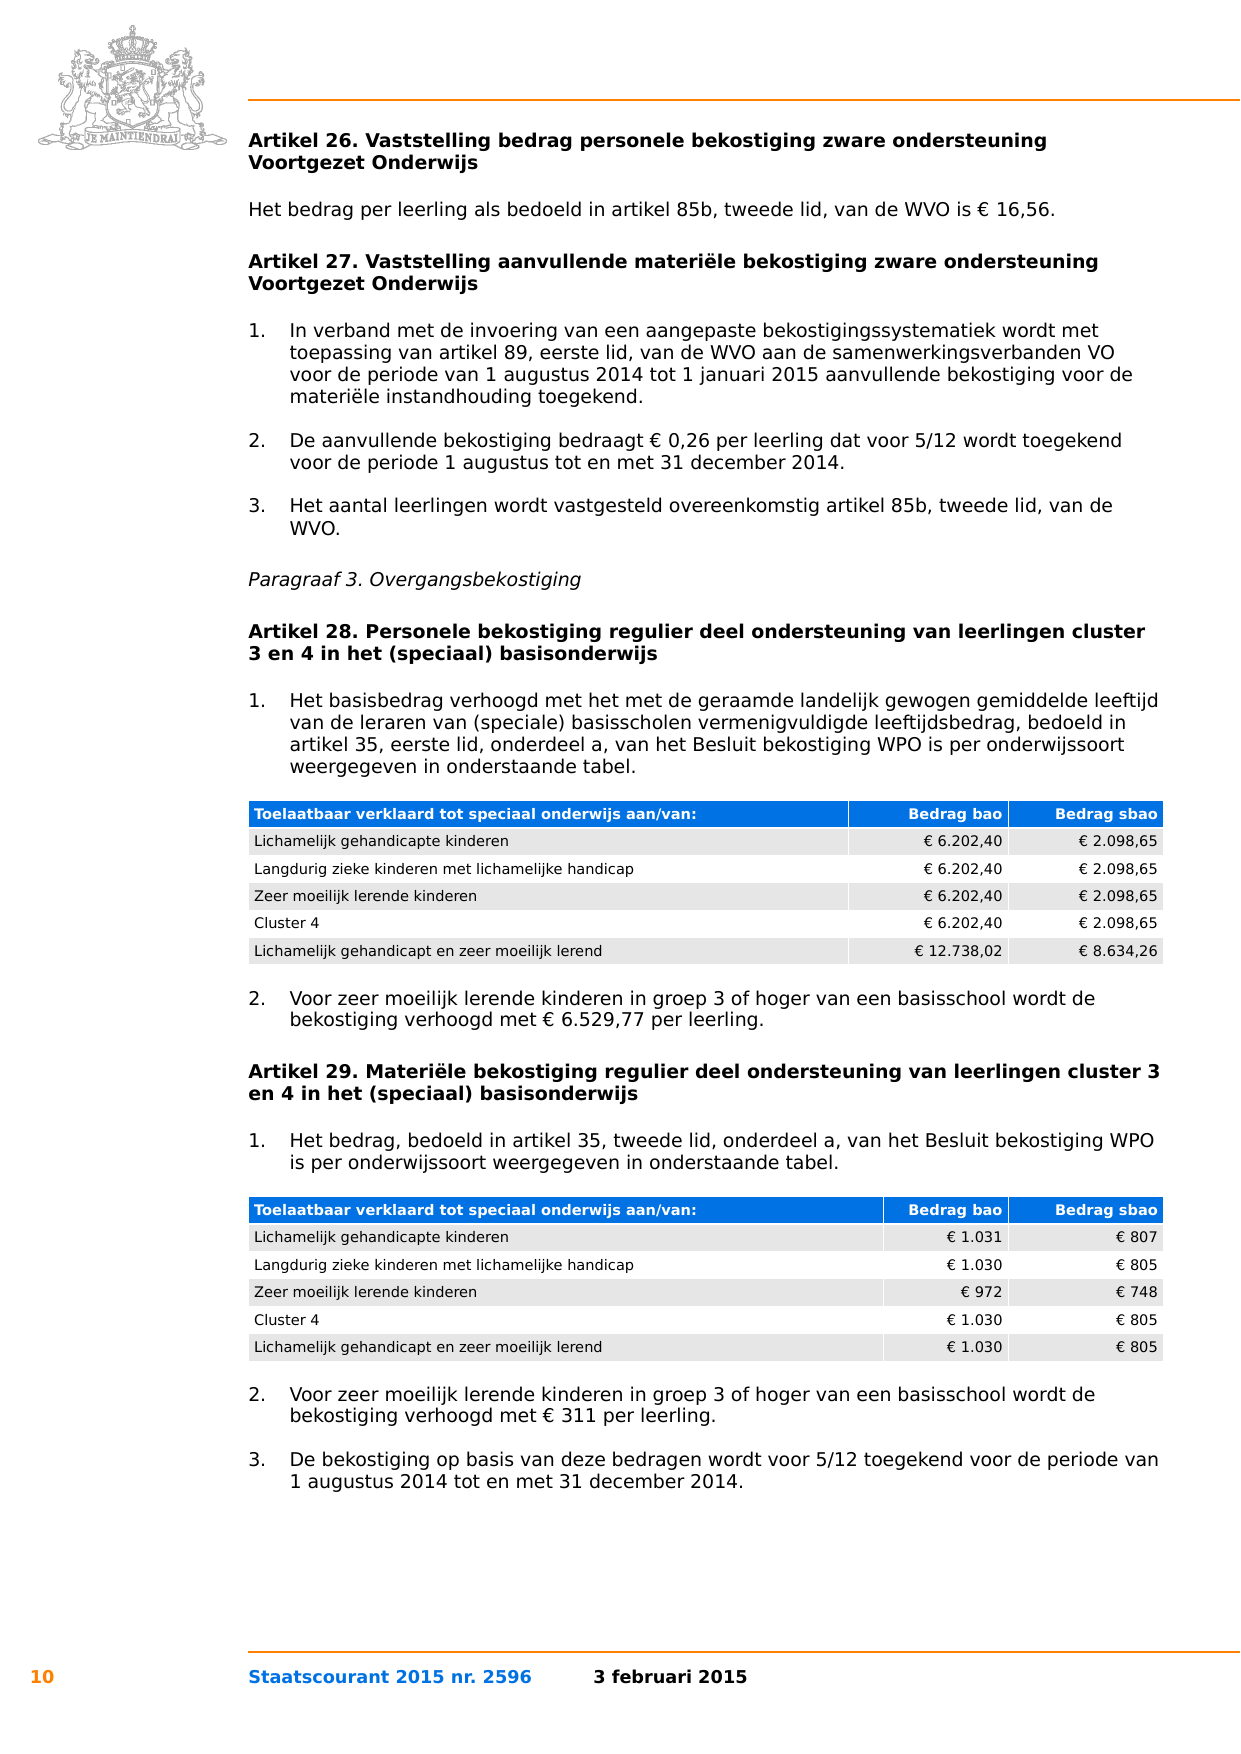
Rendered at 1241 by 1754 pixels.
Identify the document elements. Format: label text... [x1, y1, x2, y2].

table_cell € 1.030 [884, 1252, 1008, 1278]
table_cell € 748 [1009, 1279, 1163, 1306]
table_cell Zeer moeilijk lerende kinderen [249, 1279, 883, 1306]
text 3. Het aantal leerlingen wordt vastgesteld overeenkomstig artikel 85b, tweede lid, van de WVO. [248, 495, 1163, 539]
table_cell € 805 [1009, 1307, 1163, 1333]
table_cell € 1.031 [884, 1225, 1008, 1251]
table_cell € 6.202,40 [849, 829, 1008, 855]
subtitle Artikel 28. Personele bekostiging regulier deel ondersteuning van leerlingen cluster 3 en 4 in het (speciaal) basisonderwijs [248, 621, 1163, 665]
text 2. Voor zeer moeilijk lerende kinderen in groep 3 of hoger van een basisschool wordt de bekostiging verhoogd met € 311 per leerling. [248, 1383, 1163, 1427]
table_cell Langdurig zieke kinderen met lichamelijke handicap [249, 856, 848, 882]
subtitle Paragraaf 3. Overgangsbekostiging [248, 569, 1163, 591]
table_cell € 12.738,02 [849, 938, 1008, 964]
table_header Bedrag bao [884, 1197, 1008, 1223]
subtitle Artikel 27. Vaststelling aanvullende materiële bekostiging zware ondersteuning Voortgezet Onderwijs [248, 251, 1163, 295]
table_cell € 972 [884, 1279, 1008, 1306]
text 3. De bekostiging op basis van deze bedragen wordt voor 5/12 toegekend voor de periode van 1 augustus 2014 tot en met 31 december 2014. [248, 1449, 1163, 1493]
table_cell Lichamelijk gehandicapte kinderen [249, 829, 848, 855]
subtitle Artikel 26. Vaststelling bedrag personele bekostiging zware ondersteuning Voortgezet Onderwijs [248, 130, 1163, 174]
table_cell Cluster 4 [249, 1307, 883, 1333]
table_cell € 1.030 [884, 1307, 1008, 1333]
text Het bedrag per leerling als bedoeld in artikel 85b, tweede lid, van de WVO is € 16,56. [248, 199, 1163, 221]
table_header Bedrag sbao [1009, 801, 1163, 827]
table_header Toelaatbaar verklaard tot speciaal onderwijs aan/van: [249, 801, 848, 827]
table_cell Langdurig zieke kinderen met lichamelijke handicap [249, 1252, 883, 1278]
table_cell € 2.098,65 [1009, 911, 1163, 937]
table_cell Lichamelijk gehandicapte kinderen [249, 1225, 883, 1251]
table_cell Cluster 4 [249, 911, 848, 937]
table_cell € 805 [1009, 1334, 1163, 1361]
text 2. Voor zeer moeilijk lerende kinderen in groep 3 of hoger van een basisschool wordt de bekostiging verhoogd met € 6.529,77 per leerling. [248, 987, 1163, 1031]
table_header Bedrag bao [849, 801, 1008, 827]
text 1. In verband met de invoering van een aangepaste bekostigingssystematiek wordt met toepassing van artikel 89, eerste lid, van de WVO aan de samenwerkingsverbanden VO voor de periode van 1 augustus 2014 tot 1 januari 2015 aanvullende bekostiging voor de materiële instandhouding toegekend. [248, 320, 1163, 408]
table_cell € 6.202,40 [849, 856, 1008, 882]
table_cell € 8.634,26 [1009, 938, 1163, 964]
text 2. De aanvullende bekostiging bedraagt € 0,26 per leerling dat voor 5/12 wordt toegekend voor de periode 1 augustus tot en met 31 december 2014. [248, 429, 1163, 473]
table_cell Zeer moeilijk lerende kinderen [249, 883, 848, 910]
table_cell € 6.202,40 [849, 883, 1008, 910]
table_cell € 2.098,65 [1009, 856, 1163, 882]
table_cell Lichamelijk gehandicapt en zeer moeilijk lerend [249, 938, 848, 964]
table_cell € 1.030 [884, 1334, 1008, 1361]
table_cell € 2.098,65 [1009, 883, 1163, 910]
table_header Toelaatbaar verklaard tot speciaal onderwijs aan/van: [249, 1197, 883, 1223]
text 1. Het basisbedrag verhoogd met het met de geraamde landelijk gewogen gemiddelde leeftijd van de leraren van (speciale) basisscholen vermenigvuldigde leeftijdsbedrag, bedoeld in artikel 35, eerste lid, onderdeel a, van het Besluit bekostiging WPO is per onderwijssoort weergegeven in onderstaande tabel. [248, 690, 1163, 778]
table_cell € 2.098,65 [1009, 829, 1163, 855]
table_cell Lichamelijk gehandicapt en zeer moeilijk lerend [249, 1334, 883, 1361]
picture [38, 25, 227, 150]
table_cell € 6.202,40 [849, 911, 1008, 937]
table_header Bedrag sbao [1009, 1197, 1163, 1223]
subtitle Artikel 29. Materiële bekostiging regulier deel ondersteuning van leerlingen cluster 3 en 4 in het (speciaal) basisonderwijs [248, 1061, 1163, 1105]
text 1. Het bedrag, bedoeld in artikel 35, tweede lid, onderdeel a, van het Besluit bekostiging WPO is per onderwijssoort weergegeven in onderstaande tabel. [248, 1130, 1163, 1174]
table_cell € 805 [1009, 1252, 1163, 1278]
table_cell € 807 [1009, 1225, 1163, 1251]
